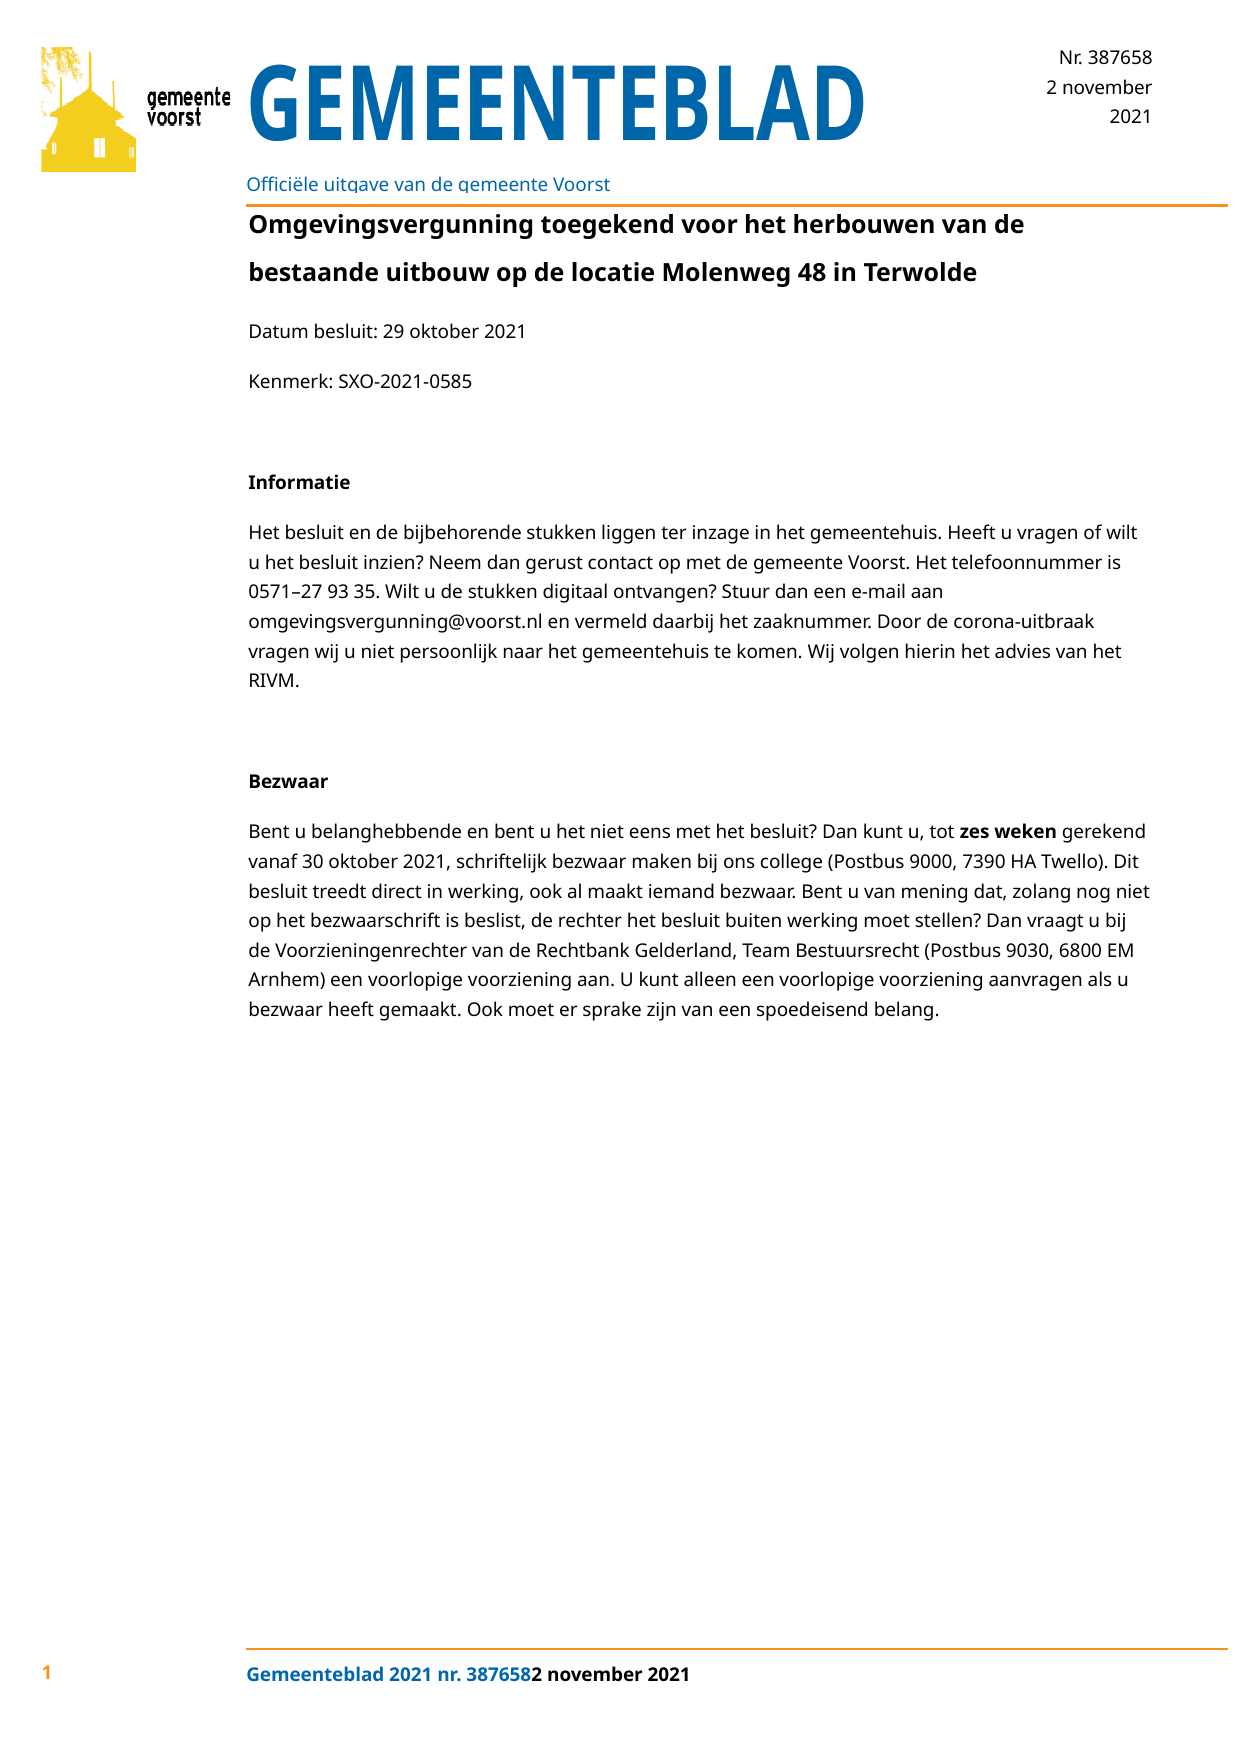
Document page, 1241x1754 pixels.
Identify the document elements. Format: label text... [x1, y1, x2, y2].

picture [41, 47, 231, 172]
text Kenmerk: SXO-2021-0585 [248, 368, 1152, 394]
text Omgevingsvergunning toegekend voor het herbouwen van de bestaande uitbouw op de locatie Molenweg 48 in Terwolde [248, 207, 1152, 288]
text Datum besluit: 29 oktober 2021 [248, 318, 1152, 344]
text Informatie [248, 469, 1152, 495]
text Bent u belanghebbende en bent u het niet eens met het besluit? Dan kunt u, tot zes weken gerekend vanaf 30 oktober 2021, schriftelijk bezwaar maken bij ons college (Postbus 9000, 7390 HA Twello). Dit besluit treedt direct in werking, ook al maakt iemand bezwaar. Bent u van mening dat, zolang nog niet op het bezwaarschrift is beslist, de rechter het besluit buiten werking moet stellen? Dan vraagt u bij de Voorzieningenrechter van de Rechtbank Gelderland, Team Bestuursrecht (Postbus 9030, 6800 EM Arnhem) een voorlopige voorziening aan. U kunt alleen een voorlopige voorziening aanvragen als u bezwaar heeft gemaakt. Ook moet er sprake zijn van een spoedeisend belang. [248, 819, 1152, 1022]
text Bezwaar [248, 768, 1152, 794]
text Het besluit en de bijbehorende stukken liggen ter inzage in het gemeentehuis. Heeft u vragen of wilt u het besluit inzien? Neem dan gerust contact op met de gemeente Voorst. Het telefoonnummer is 0571–27 93 35. Wilt u de stukken digitaal ontvangen? Stuur dan een e-mail aan omgevingsvergunning@voorst.nl en vermeld daarbij het zaaknummer. Door de corona-uitbraak vragen wij u niet persoonlijk naar het gemeentehuis te komen. Wij volgen hierin het advies van het RIVM. [248, 519, 1152, 693]
